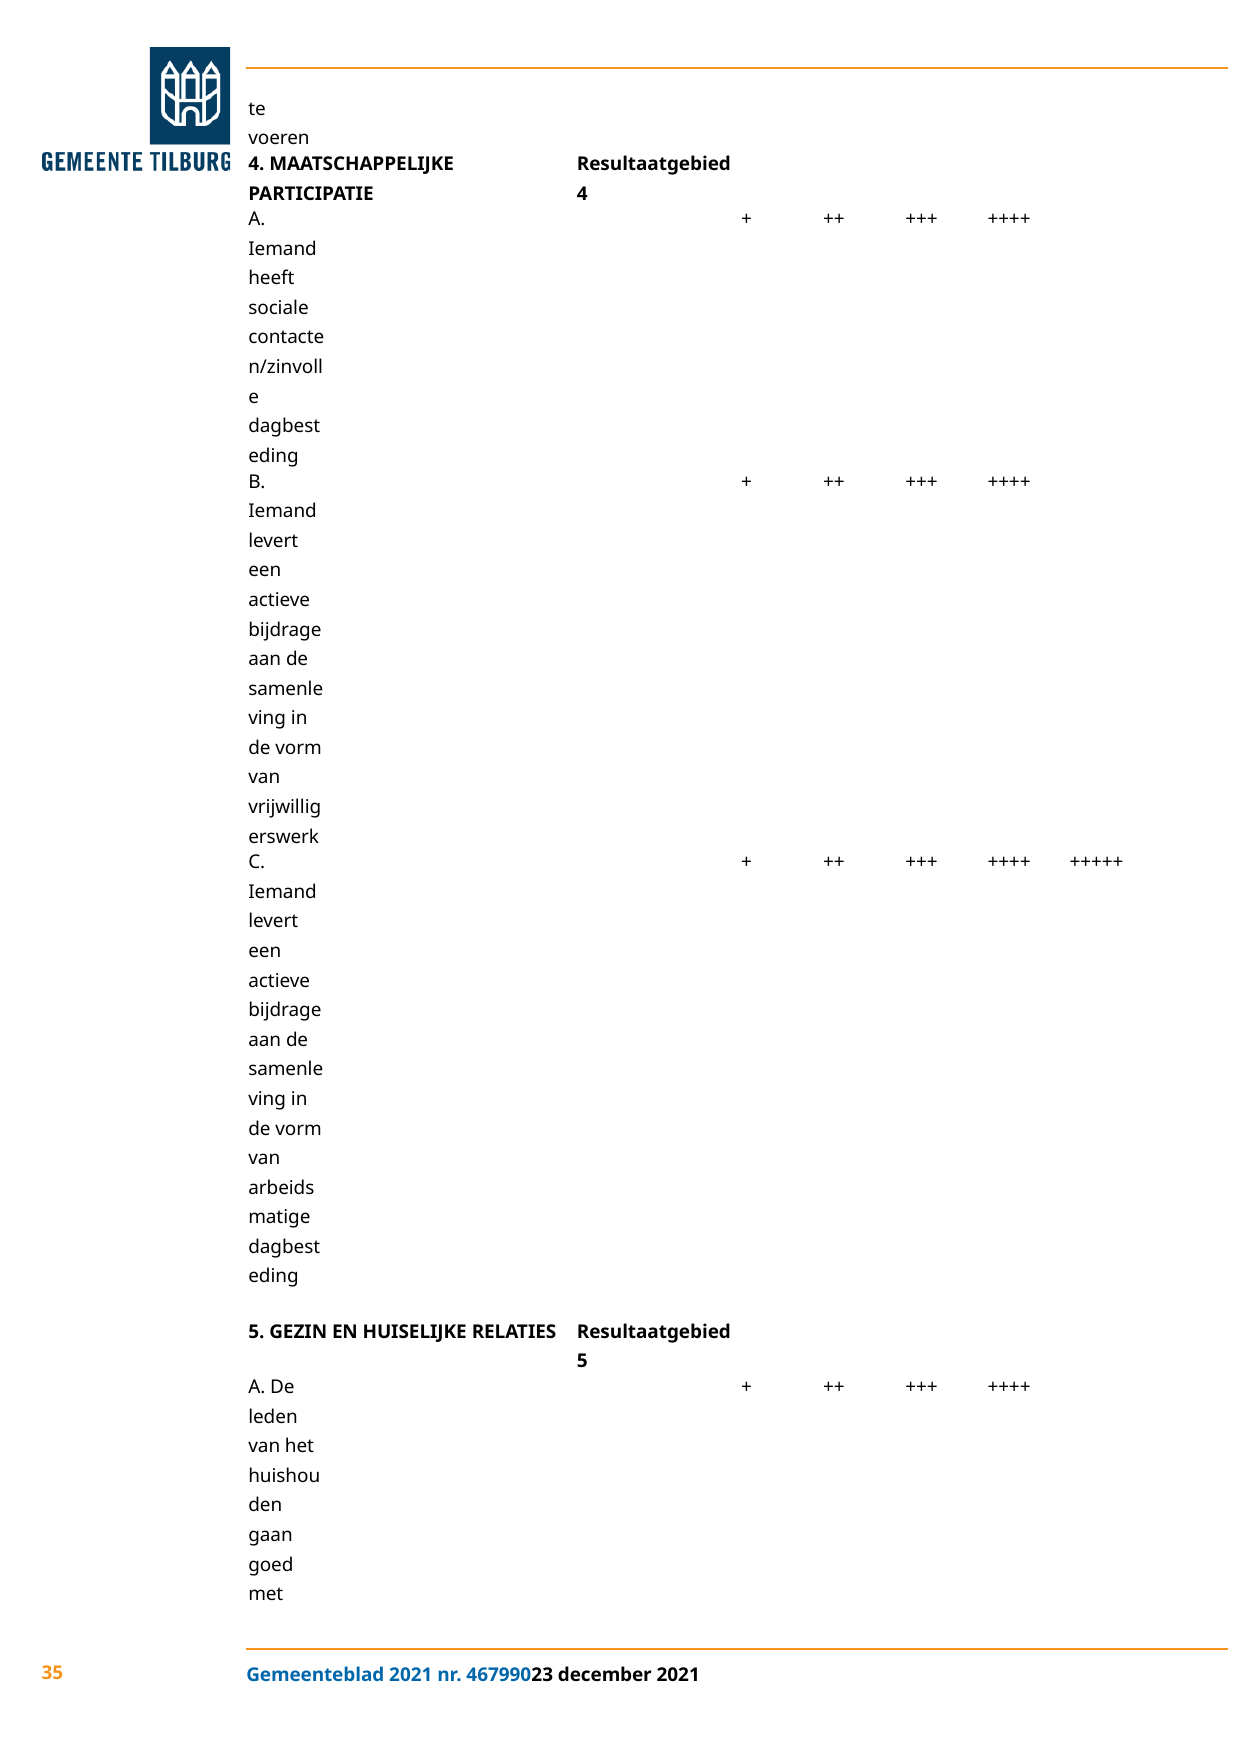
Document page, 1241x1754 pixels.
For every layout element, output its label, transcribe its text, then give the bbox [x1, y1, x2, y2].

table_cell [659, 95, 741, 150]
table_cell ++ [823, 205, 905, 468]
table_cell ++++ [987, 468, 1069, 848]
table_cell Resultaatgebied 4 [577, 150, 741, 205]
table_cell +++ [905, 468, 987, 848]
table_cell ++++ [987, 1373, 1069, 1606]
table_cell +++ [905, 849, 987, 1318]
table_cell Resultaatgebied 5 [577, 1318, 741, 1373]
table_cell [741, 150, 1152, 205]
table_cell [330, 205, 412, 468]
table_cell +++ [905, 1373, 987, 1606]
table_cell A. De leden van het huishouden gaan goed met [248, 1373, 330, 1606]
table_cell [659, 849, 741, 1318]
table_cell [494, 1373, 577, 1606]
table_cell ++ [823, 1373, 905, 1606]
table_cell [330, 468, 412, 848]
table_cell [412, 849, 494, 1318]
table_cell + [741, 205, 823, 468]
table_cell C. Iemand levert een actieve bijdrage aan de samenleving in de vorm van arbeidsmatige dagbesteding [248, 849, 330, 1318]
table_cell [577, 849, 659, 1318]
table_cell ++ [823, 468, 905, 848]
table_cell [330, 95, 412, 150]
table_cell [412, 95, 494, 150]
table_cell [1069, 205, 1152, 468]
table_cell B. Iemand levert een actieve bijdrage aan de samenleving in de vorm van vrijwilligerswerk [248, 468, 330, 848]
table_cell [1069, 468, 1152, 848]
table_cell +++++ [1069, 849, 1152, 1318]
table_cell + [741, 1373, 823, 1606]
table_cell ++++ [987, 205, 1069, 468]
table_cell [659, 1373, 741, 1606]
table_cell [741, 1318, 1152, 1373]
table_cell [494, 849, 577, 1318]
table_cell [1069, 1373, 1152, 1606]
table_cell [577, 95, 659, 150]
table_cell [659, 205, 741, 468]
table_cell te voeren [248, 95, 330, 150]
table_cell ++ [823, 849, 905, 1318]
table_cell [659, 468, 741, 848]
table_cell [412, 1373, 494, 1606]
table_cell [577, 205, 659, 468]
table_cell 5. GEZIN EN HUISELIJKE RELATIES [248, 1318, 577, 1373]
table_cell [577, 1373, 659, 1606]
table_cell [494, 205, 577, 468]
picture [41, 47, 231, 172]
table_cell [330, 849, 412, 1318]
table_cell [494, 468, 577, 848]
table_cell [741, 95, 823, 150]
table_cell +++ [905, 205, 987, 468]
table_cell A. Iemand heeft sociale contacten/zinvolle dagbesteding [248, 205, 330, 468]
table_cell [905, 95, 987, 150]
table_cell [412, 205, 494, 468]
table_cell [987, 95, 1069, 150]
table_cell 4. MAATSCHAPPELIJKE PARTICIPATIE [248, 150, 577, 205]
table_cell [330, 1373, 412, 1606]
table_cell [1069, 95, 1152, 150]
table_cell [412, 468, 494, 848]
table_cell ++++ [987, 849, 1069, 1318]
table_cell [823, 95, 905, 150]
table_cell + [741, 849, 823, 1318]
table_cell [577, 468, 659, 848]
table_cell [494, 95, 577, 150]
table_cell + [741, 468, 823, 848]
